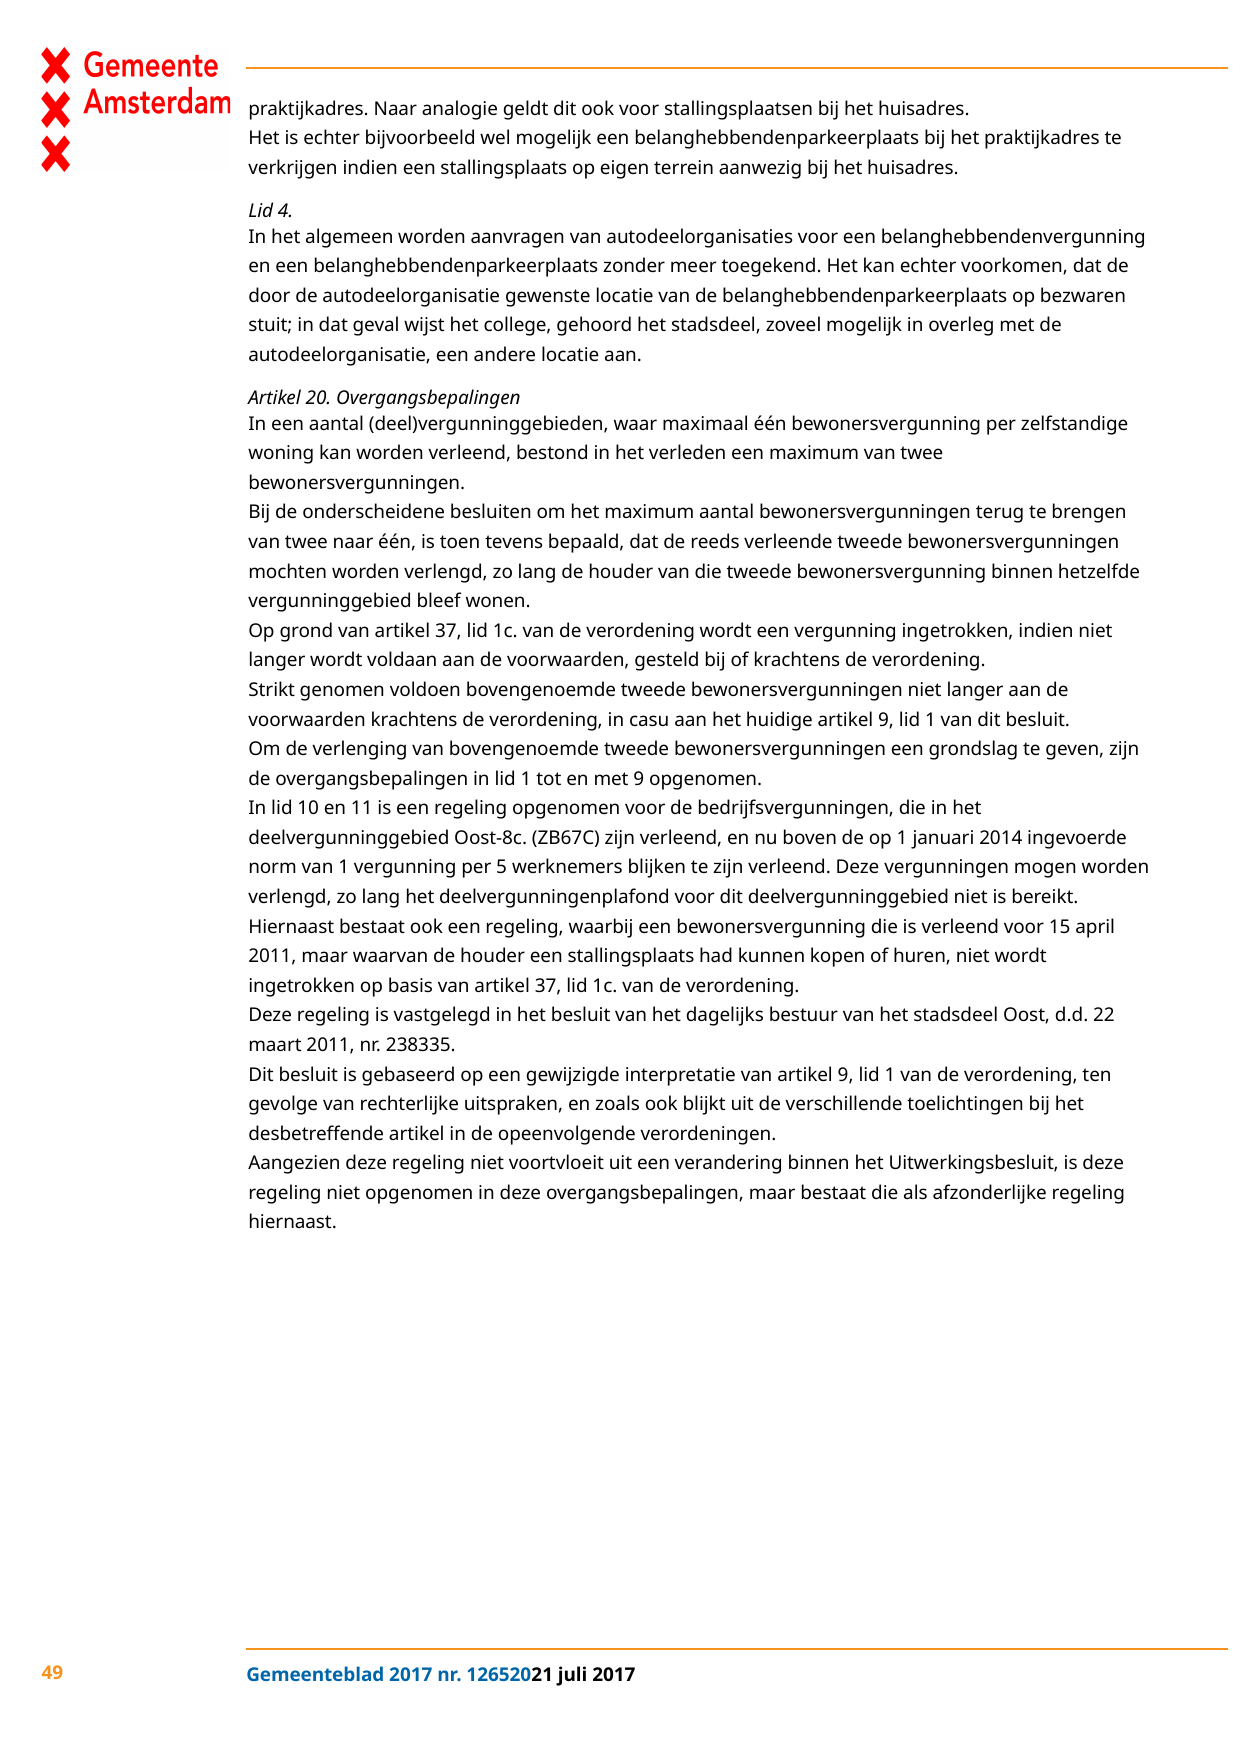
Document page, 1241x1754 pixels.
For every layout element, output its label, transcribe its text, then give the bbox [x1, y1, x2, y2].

text praktijkadres. Naar analogie geldt dit ook voor stallingsplaatsen bij het huisadres. [248, 95, 1152, 121]
text Hiernaast bestaat ook een regeling, waarbij een bewonersvergunning die is verleend voor 15 april 2011, maar waarvan de houder een stallingsplaats had kunnen kopen of huren, niet wordt ingetrokken op basis van artikel 37, lid 1c. van de verordening. [248, 913, 1152, 998]
text Het is echter bijvoorbeeld wel mogelijk een belanghebbendenparkeerplaats bij het praktijkadres te verkrijgen indien een stallingsplaats op eigen terrein aanwezig bij het huisadres. [248, 124, 1152, 180]
picture [41, 47, 231, 172]
text Op grond van artikel 37, lid 1c. van de verordening wordt een vergunning ingetrokken, indien niet langer wordt voldaan aan de voorwaarden, gesteld bij of krachtens de verordening. [248, 617, 1152, 672]
text Artikel 20. Overgangsbepalingen [248, 384, 1152, 410]
text Strikt genomen voldoen bovengenoemde tweede bewonersvergunningen niet langer aan de voorwaarden krachtens de verordening, in casu aan het huidige artikel 9, lid 1 van dit besluit. [248, 676, 1152, 732]
text In een aantal (deel)vergunninggebieden, waar maximaal één bewonersvergunning per zelfstandige woning kan worden verleend, bestond in het verleden een maximum van twee bewonersvergunningen. [248, 410, 1152, 495]
text Bij de onderscheidene besluiten om het maximum aantal bewonersvergunningen terug te brengen van twee naar één, is toen tevens bepaald, dat de reeds verleende tweede bewonersvergunningen mochten worden verlengd, zo lang de houder van die tweede bewonersvergunning binnen hetzelfde vergunninggebied bleef wonen. [248, 499, 1152, 613]
text Lid 4. [248, 197, 1152, 223]
text In lid 10 en 11 is een regeling opgenomen voor de bedrijfsvergunningen, die in het deelvergunninggebied Oost-8c. (ZB67C) zijn verleend, en nu boven de op 1 januari 2014 ingevoerde norm van 1 vergunning per 5 werknemers blijken te zijn verleend. Deze vergunningen mogen worden verlengd, zo lang het deelvergunningenplafond voor dit deelvergunninggebied niet is bereikt. [248, 794, 1152, 909]
text Aangezien deze regeling niet voortvloeit uit een verandering binnen het Uitwerkingsbesluit, is deze regeling niet opgenomen in deze overgangsbepalingen, maar bestaat die als afzonderlijke regeling hiernaast. [248, 1149, 1152, 1234]
text In het algemeen worden aanvragen van autodeelorganisaties voor een belanghebbendenvergunning en een belanghebbendenparkeerplaats zonder meer toegekend. Het kan echter voorkomen, dat de door de autodeelorganisatie gewenste locatie van de belanghebbendenparkeerplaats op bezwaren stuit; in dat geval wijst het college, gehoord het stadsdeel, zoveel mogelijk in overleg met de autodeelorganisatie, een andere locatie aan. [248, 223, 1152, 367]
text Dit besluit is gebaseerd op een gewijzigde interpretatie van artikel 9, lid 1 van de verordening, ten gevolge van rechterlijke uitspraken, en zoals ook blijkt uit de verschillende toelichtingen bij het desbetreffende artikel in de opeenvolgende verordeningen. [248, 1061, 1152, 1146]
text Om de verlenging van bovengenoemde tweede bewonersvergunningen een grondslag te geven, zijn de overgangsbepalingen in lid 1 tot en met 9 opgenomen. [248, 735, 1152, 791]
text Deze regeling is vastgelegd in het besluit van het dagelijks bestuur van het stadsdeel Oost, d.d. 22 maart 2011, nr. 238335. [248, 1002, 1152, 1057]
